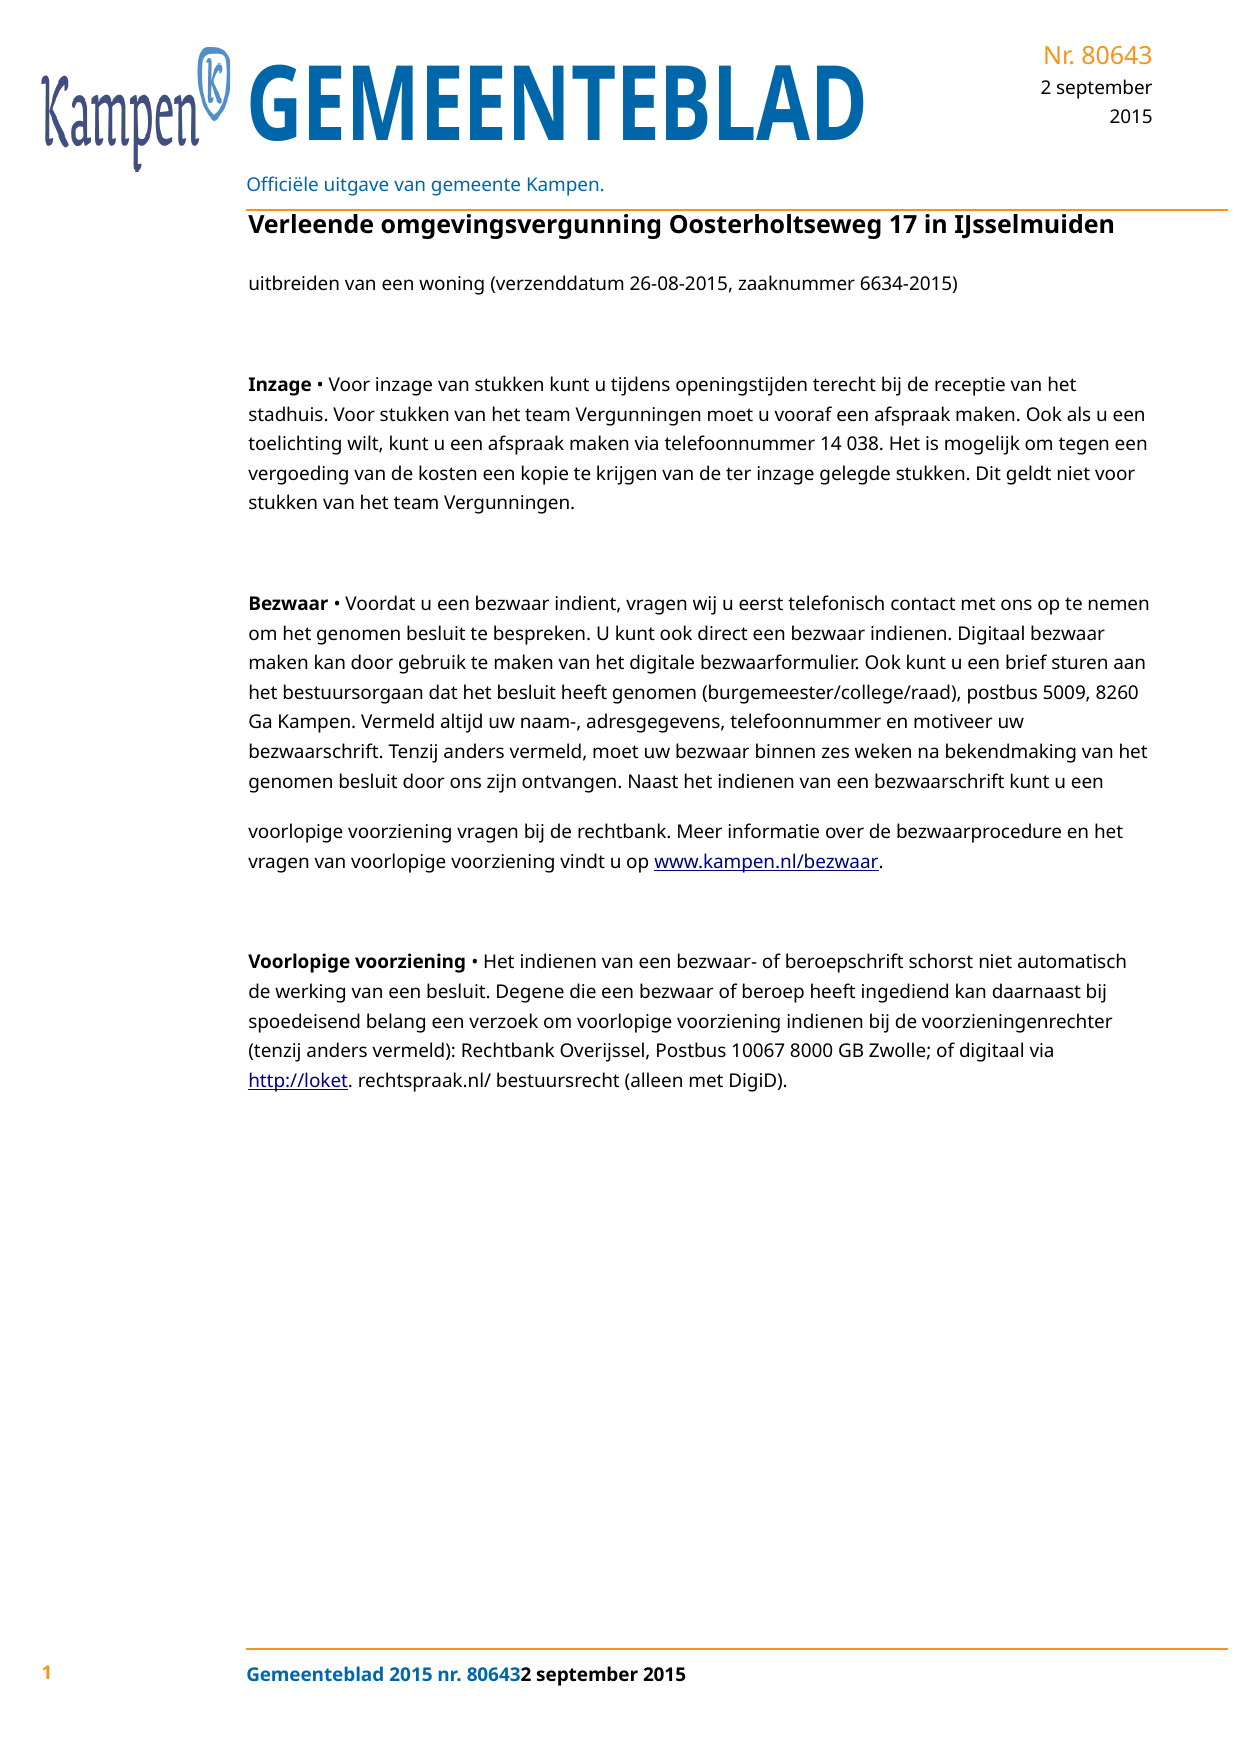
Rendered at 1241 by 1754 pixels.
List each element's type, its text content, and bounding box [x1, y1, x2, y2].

text Inzage • Voor inzage van stukken kunt u tijdens openingstijden terecht bij de receptie van het stadhuis. Voor stukken van het team Vergunningen moet u vooraf een afspraak maken. Ook als u een toelichting wilt, kunt u een afspraak maken via telefoonnummer 14 038. Het is mogelijk om tegen een vergoeding van de kosten een kopie te krijgen van de ter inzage gelegde stukken. Dit geldt niet voor stukken van het team Vergunningen. [248, 371, 1152, 515]
picture [41, 47, 231, 172]
text Bezwaar • Voordat u een bezwaar indient, vragen wij u eerst telefonisch contact met ons op te nemen om het genomen besluit te bespreken. U kunt ook direct een bezwaar indienen. Digitaal bezwaar maken kan door gebruik te maken van het digitale bezwaarformulier. Ook kunt u een brief sturen aan het bestuursorgaan dat het besluit heeft genomen (burgemeester/college/raad), postbus 5009, 8260 Ga Kampen. Vermeld altijd uw naam-, adresgegevens, telefoonnummer en motiveer uw bezwaarschrift. Tenzij anders vermeld, moet uw bezwaar binnen zes weken na bekendmaking van het genomen besluit door ons zijn ontvangen. Naast het indienen van een bezwaarschrift kunt u een [248, 590, 1152, 793]
text Voorlopige voorziening • Het indienen van een bezwaar- of beroepschrift schorst niet automatisch de werking van een besluit. Degene die een bezwaar of beroep heeft ingediend kan daarnaast bij spoedeisend belang een verzoek om voorlopige voorziening indienen bij de voorzieningenrechter (tenzij anders vermeld): Rechtbank Overijssel, Postbus 10067 8000 GB Zwolle; of digitaal via http://loket. rechtspraak.nl/ bestuursrecht (alleen met DigiD). [248, 949, 1152, 1093]
text voorlopige voorziening vragen bij de rechtbank. Meer informatie over de bezwaarprocedure en het vragen van voorlopige voorziening vindt u op www.kampen.nl/bezwaar. [248, 818, 1152, 873]
text Verleende omgevingsvergunning Oosterholtseweg 17 in IJsselmuiden [248, 211, 1152, 241]
text uitbreiden van een woning (verzenddatum 26-08-2015, zaaknummer 6634-2015) [248, 270, 1152, 296]
